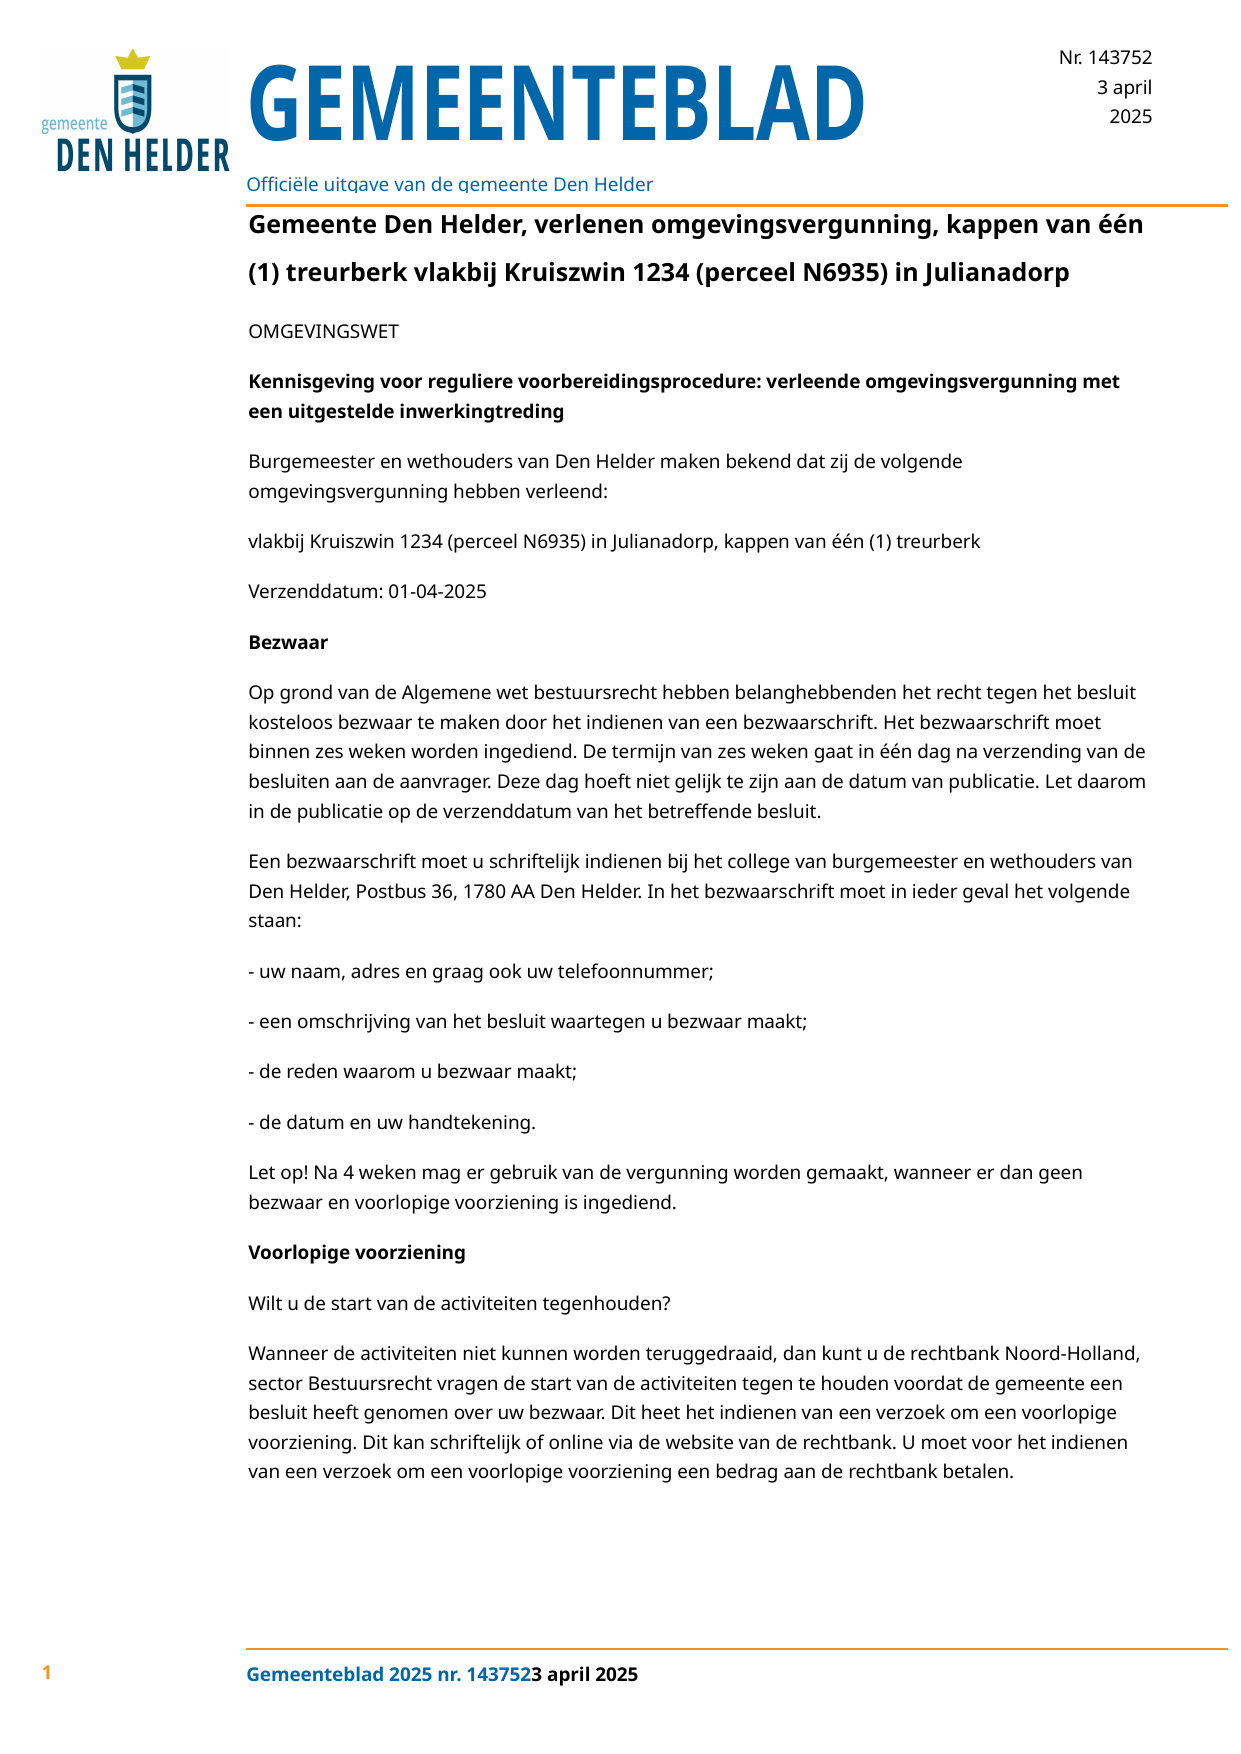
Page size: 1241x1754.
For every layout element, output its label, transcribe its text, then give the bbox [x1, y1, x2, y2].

text Een bezwaarschrift moet u schriftelijk indienen bij het college van burgemeester en wethouders van Den Helder, Postbus 36, 1780 AA Den Helder. In het bezwaarschrift moet in ieder geval het volgende staan: [248, 848, 1152, 933]
picture [63, 144, 68, 165]
picture [220, 160, 224, 172]
text - een omschrijving van het besluit waartegen u bezwaar maakt; [248, 1008, 1152, 1034]
picture [130, 157, 135, 172]
text Wilt u de start van de activiteiten tegenhouden? [248, 1290, 1152, 1316]
picture [100, 154, 106, 172]
text vlakbij Kruiszwin 1234 (perceel N6935) in Julianadorp, kappen van één (1) treurberk [248, 528, 1152, 554]
text Bezwaar [248, 629, 1152, 655]
text Voorlopige voorziening [248, 1239, 1152, 1265]
text Wanneer de activiteiten niet kunnen worden teruggedraaid, dan kunt u de rechtbank Noord-Holland, sector Bestuursrecht vragen de start van de activiteiten tegen te houden voordat de gemeente een besluit heeft genomen over uw bezwaar. Dit heet het indienen van een verzoek om een voorlopige voorziening. Dit kan schriftelijk of online via de website van de rechtbank. U moet voor het indienen van een verzoek om een voorlopige voorziening een bedrag aan de rechtbank betalen. [248, 1340, 1152, 1484]
text - de reden waarom u bezwaar maakt; [248, 1059, 1152, 1084]
text Gemeente Den Helder, verlenen omgevingsvergunning, kappen van één (1) treurberk vlakbij Kruiszwin 1234 (perceel N6935) in Julianadorp [248, 207, 1152, 288]
text Verzenddatum: 01-04-2025 [248, 579, 1152, 604]
text Kennisgeving voor reguliere voorbereidingsprocedure: verleende omgevingsvergunning met een uitgestelde inwerkingtreding [248, 368, 1152, 424]
text Burgemeester en wethouders van Den Helder maken bekend dat zij de volgende omgevingsvergunning hebben verleend: [248, 448, 1152, 504]
picture [41, 47, 231, 172]
text OMGEVINGSWET [248, 318, 1152, 344]
text Let op! Na 4 weken mag er gebruik van de vergunning worden gemaakt, wanneer er dan geen bezwaar en voorlopige voorziening is ingediend. [248, 1159, 1152, 1215]
text - de datum en uw handtekening. [248, 1109, 1152, 1135]
text - uw naam, adres en graag ook uw telefoonnummer; [248, 958, 1152, 984]
picture [182, 144, 187, 165]
text Op grond van de Algemene wet bestuursrecht hebben belanghebbenden het recht tegen het besluit kosteloos bezwaar te maken door het indienen van een bezwaarschrift. Het bezwaarschrift moet binnen zes weken worden ingediend. De termijn van zes weken gaat in één dag na verzending van de besluiten aan de aanvrager. Deze dag hoeft niet gelijk te zijn aan de datum van publicatie. Let daarom in de publicatie op de verzenddatum van het betreffende besluit. [248, 679, 1152, 824]
